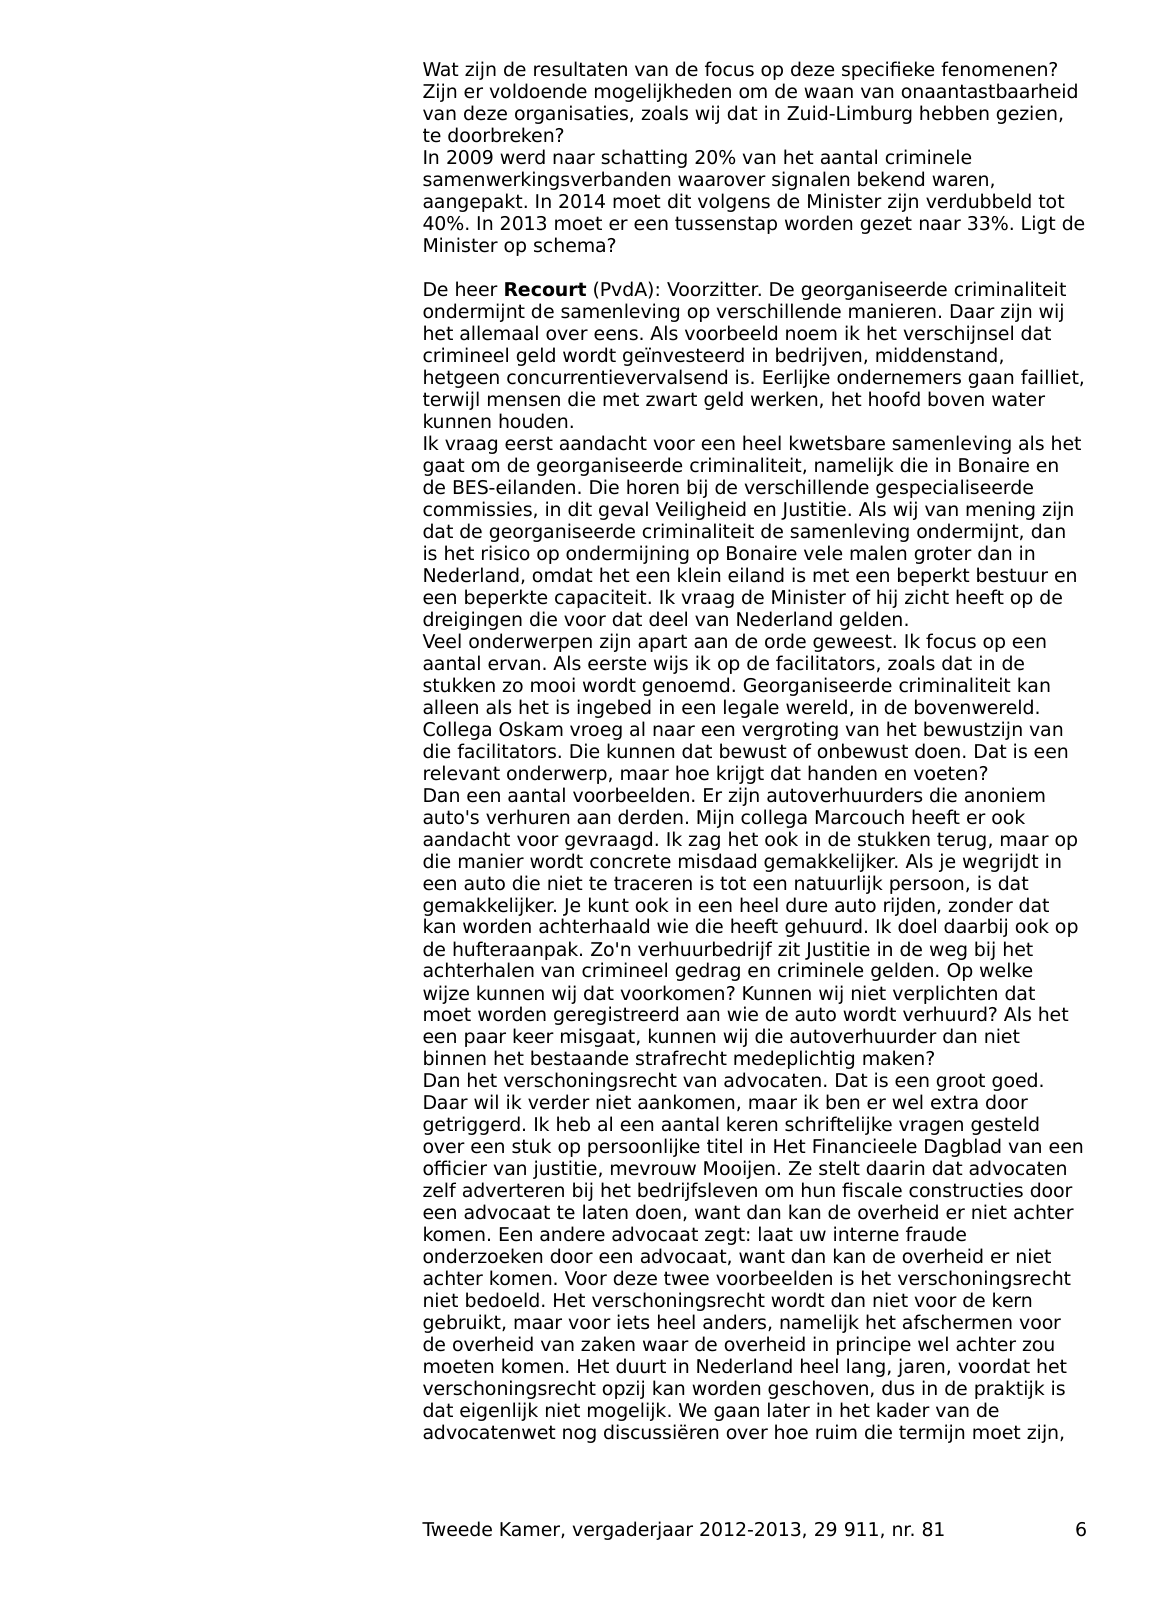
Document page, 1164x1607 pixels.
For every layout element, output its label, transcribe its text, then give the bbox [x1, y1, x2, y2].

text Ik vraag eerst aandacht voor een heel kwetsbare samenleving als het gaat om de georganiseerde criminaliteit, namelijk die in Bonaire en de BES-eilanden. Die horen bij de verschillende gespecialiseerde commissies, in dit geval Veiligheid en Justitie. Als wij van mening zijn dat de georganiseerde criminaliteit de samenleving ondermijnt, dan is het risico op ondermijning op Bonaire vele malen groter dan in Nederland, omdat het een klein eiland is met een beperkt bestuur en een beperkte capaciteit. Ik vraag de Minister of hij zicht heeft op de dreigingen die voor dat deel van Nederland gelden. [422, 433, 1087, 631]
text Veel onderwerpen zijn apart aan de orde geweest. Ik focus op een aantal ervan. Als eerste wijs ik op de facilitators, zoals dat in de stukken zo mooi wordt genoemd. Georganiseerde criminaliteit kan alleen als het is ingebed in een legale wereld, in de bovenwereld. Collega Oskam vroeg al naar een vergroting van het bewustzijn van die facilitators. Die kunnen dat bewust of onbewust doen. Dat is een relevant onderwerp, maar hoe krijgt dat handen en voeten? [422, 631, 1087, 784]
text Dan een aantal voorbeelden. Er zijn autoverhuurders die anoniem auto's verhuren aan derden. Mijn collega Marcouch heeft er ook aandacht voor gevraagd. Ik zag het ook in de stukken terug, maar op die manier wordt concrete misdaad gemakkelijker. Als je wegrijdt in een auto die niet te traceren is tot een natuurlijk persoon, is dat gemakkelijker. Je kunt ook in een heel dure auto rijden, zonder dat kan worden achterhaald wie die heeft gehuurd. Ik doel daarbij ook op de hufteraanpak. Zo'n verhuurbedrijf zit Justitie in de weg bij het achterhalen van crimineel gedrag en criminele gelden. Op welke wijze kunnen wij dat voorkomen? Kunnen wij niet verplichten dat moet worden geregistreerd aan wie de auto wordt verhuurd? Als het een paar keer misgaat, kunnen wij die autoverhuurder dan niet binnen het bestaande strafrecht medeplichtig maken? [422, 784, 1087, 1070]
text Dan het verschoningsrecht van advocaten. Dat is een groot goed. Daar wil ik verder niet aankomen, maar ik ben er wel extra door getriggerd. Ik heb al een aantal keren schriftelijke vragen gesteld over een stuk op persoonlijke titel in Het Financieele Dagblad van een officier van justitie, mevrouw Mooijen. Ze stelt daarin dat advocaten zelf adverteren bij het bedrijfsleven om hun fiscale constructies door een advocaat te laten doen, want dan kan de overheid er niet achter komen. Een andere advocaat zegt: laat uw interne fraude onderzoeken door een advocaat, want dan kan de overheid er niet achter komen. Voor deze twee voorbeelden is het verschoningsrecht niet bedoeld. Het verschoningsrecht wordt dan niet voor de kern gebruikt, maar voor iets heel anders, namelijk het afschermen voor de overheid van zaken waar de overheid in principe wel achter zou moeten komen. Het duurt in Nederland heel lang, jaren, voordat het verschoningsrecht opzij kan worden geschoven, dus in de praktijk is dat eigenlijk niet mogelijk. We gaan later in het kader van de advocatenwet nog discussiëren over hoe ruim die termijn moet zijn, [422, 1070, 1087, 1444]
text De heer Recourt (PvdA): Voorzitter. De georganiseerde criminaliteit ondermijnt de samenleving op verschillende manieren. Daar zijn wij het allemaal over eens. Als voorbeeld noem ik het verschijnsel dat crimineel geld wordt geïnvesteerd in bedrijven, middenstand, hetgeen concurrentievervalsend is. Eerlijke ondernemers gaan failliet, terwijl mensen die met zwart geld werken, het hoofd boven water kunnen houden. [422, 279, 1087, 433]
text In 2009 werd naar schatting 20% van het aantal criminele samenwerkingsverbanden waarover signalen bekend waren, aangepakt. In 2014 moet dit volgens de Minister zijn verdubbeld tot 40%. In 2013 moet er een tussenstap worden gezet naar 33%. Ligt de Minister op schema? [422, 147, 1087, 257]
text Wat zijn de resultaten van de focus op deze specifieke fenomenen? Zijn er voldoende mogelijkheden om de waan van onaantastbaarheid van deze organisaties, zoals wij dat in Zuid-Limburg hebben gezien, te doorbreken? [422, 59, 1087, 147]
